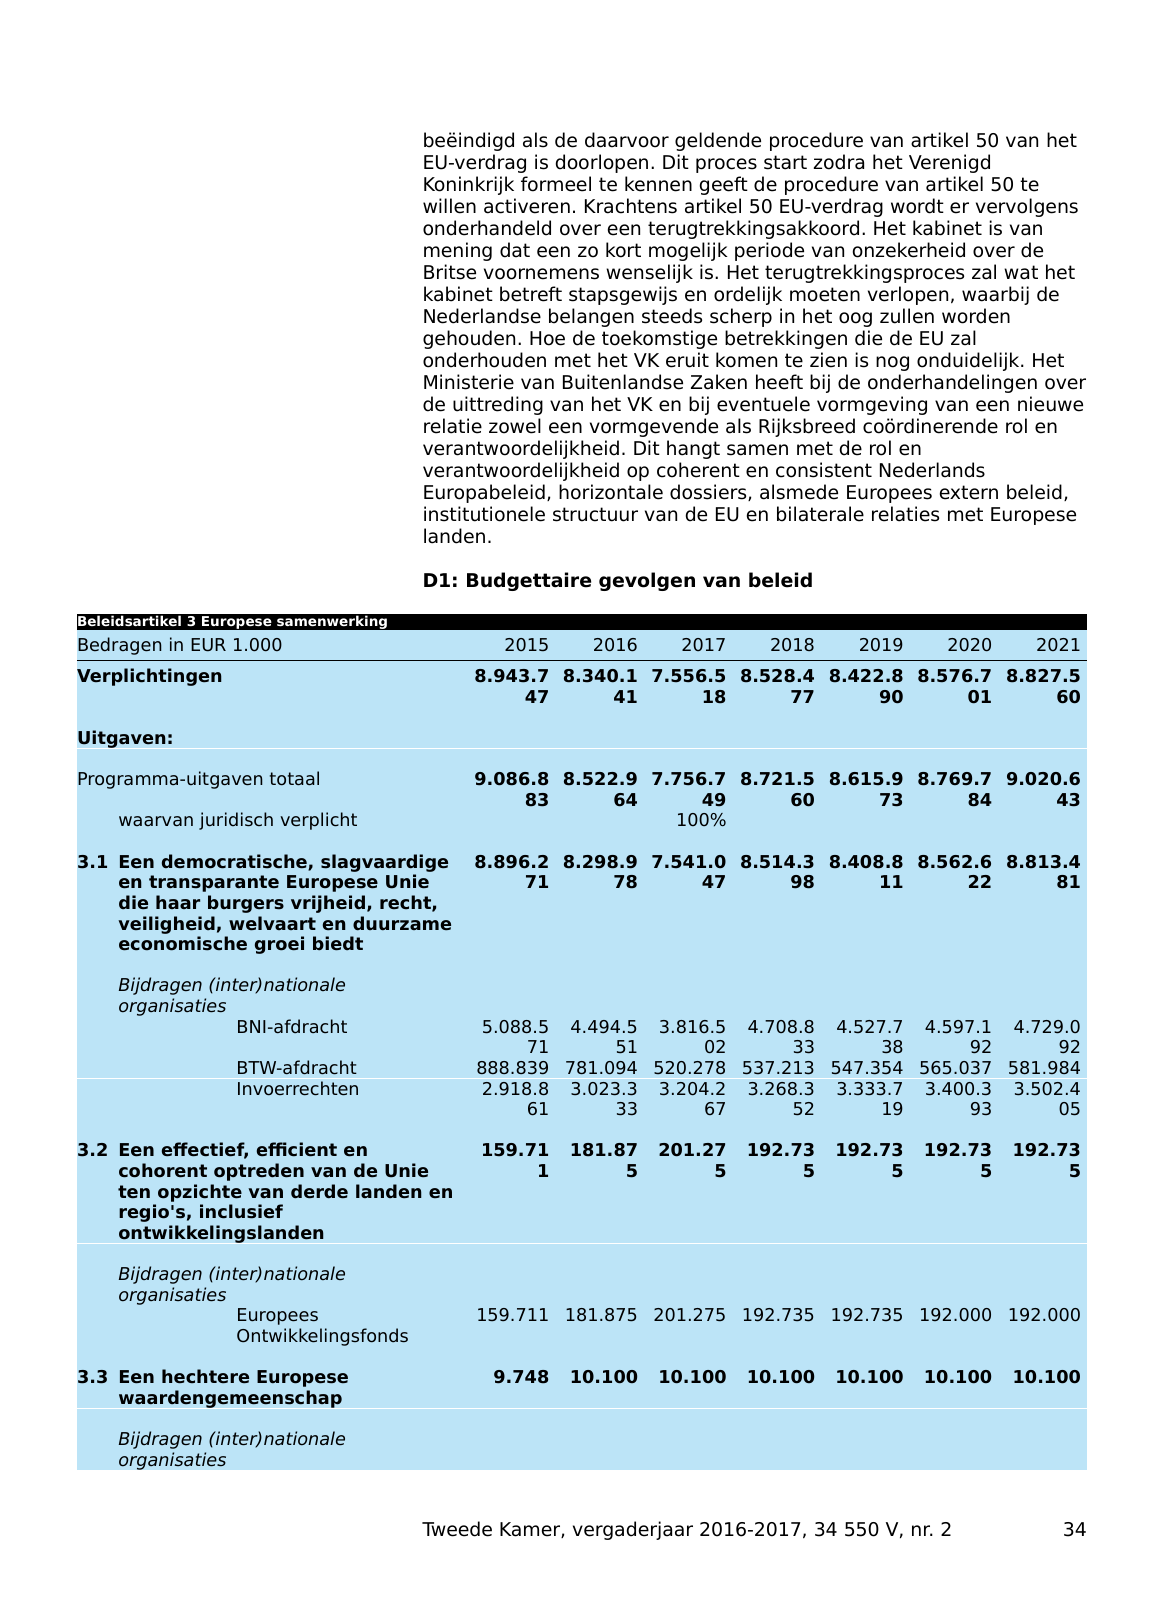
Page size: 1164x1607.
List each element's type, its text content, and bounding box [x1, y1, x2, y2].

table_cell 3.2 [77, 1140, 112, 1243]
table_cell [77, 975, 112, 1017]
table_cell [821, 810, 909, 831]
table_cell [466, 1244, 555, 1264]
table_cell [644, 975, 732, 1017]
table_cell [77, 810, 112, 831]
table_cell [112, 1079, 230, 1120]
table_cell 8.721.560 [732, 769, 821, 810]
table_cell 4.597.192 [909, 1017, 998, 1058]
table_cell [909, 1244, 998, 1264]
text beëindigd als de daarvoor geldende procedure van artikel 50 van het EU-verdrag is doorlopen. Dit proces start zodra het Verenigd Koninkrijk formeel te kennen geeft de procedure van artikel 50 te willen activeren. Krachtens artikel 50 EU-verdrag wordt er vervolgens onderhandeld over een terugtrekkingsakkoord. Het kabinet is van mening dat een zo kort mogelijk periode van onzekerheid over de Britse voornemens wenselijk is. Het terugtrekkingsproces zal wat het kabinet betreft stapsgewijs en ordelijk moeten verlopen, waarbij de Nederlandse belangen steeds scherp in het oog zullen worden gehouden. Hoe de toekomstige betrekkingen die de EU zal onderhouden met het VK eruit komen te zien is nog onduidelijk. Het Ministerie van Buitenlandse Zaken heeft bij de onderhandelingen over de uittreding van het VK en bij eventuele vormgeving van een nieuwe relatie zowel een vormgevende als Rijksbreed coördinerende rol en verantwoordelijkheid. Dit hangt samen met de rol en verantwoordelijkheid op coherent en consistent Nederlands Europabeleid, horizontale dossiers, alsmede Europees extern beleid, institutionele structuur van de EU en bilaterale relaties met Europese landen. [422, 130, 1087, 547]
table_cell 2020 [909, 630, 998, 660]
table_cell [909, 1429, 998, 1470]
table_cell [821, 749, 909, 769]
table_cell [998, 1264, 1087, 1305]
table_cell [644, 1264, 732, 1305]
table_cell 10.100 [555, 1367, 644, 1408]
table_cell 8.528.477 [732, 661, 821, 707]
table_cell 5.088.571 [466, 1017, 555, 1058]
table_cell [230, 1347, 466, 1367]
table_cell [732, 749, 821, 769]
table_cell BTW-afdracht [230, 1058, 466, 1078]
table_cell [555, 1120, 644, 1140]
table_cell [909, 975, 998, 1017]
table_cell [998, 728, 1087, 748]
table_cell [909, 1409, 998, 1429]
table_cell Bijdragen (inter)nationale organisaties [112, 1264, 466, 1305]
table_cell [77, 1017, 112, 1058]
table_cell [732, 975, 821, 1017]
table_cell [998, 1244, 1087, 1264]
table_cell [230, 955, 466, 975]
table_cell [644, 707, 732, 728]
table_cell [821, 1409, 909, 1429]
table_cell 8.576.701 [909, 661, 998, 707]
table_cell [644, 1409, 732, 1429]
table_cell 8.896.271 [466, 852, 555, 955]
table_cell [732, 1347, 821, 1367]
table_cell [112, 831, 230, 852]
table_cell [466, 1429, 555, 1470]
table_cell 2.918.861 [466, 1079, 555, 1120]
table_cell [998, 1120, 1087, 1140]
table_cell 201.275 [644, 1140, 732, 1243]
table_cell [77, 749, 112, 769]
table_cell 2018 [732, 630, 821, 660]
table_cell [732, 1409, 821, 1429]
table_cell [466, 1120, 555, 1140]
table_cell [998, 707, 1087, 728]
table_cell [998, 749, 1087, 769]
table_cell 3.502.405 [998, 1079, 1087, 1120]
table_cell 9.086.883 [466, 769, 555, 810]
table_cell 181.875 [555, 1140, 644, 1243]
table_cell 781.094 [555, 1058, 644, 1078]
table_cell [821, 955, 909, 975]
table_cell [644, 1244, 732, 1264]
table_cell [77, 1058, 112, 1078]
table_cell 10.100 [821, 1367, 909, 1408]
table_cell 100% [644, 810, 732, 831]
table_cell 8.340.141 [555, 661, 644, 707]
table_cell 4.527.738 [821, 1017, 909, 1058]
table_cell [230, 1120, 466, 1140]
table_cell [821, 728, 909, 748]
table_cell 192.735 [998, 1140, 1087, 1243]
table_cell Een democratische, slagvaardige en transparante Europese Unie die haar burgers vrijheid, recht, veiligheid, welvaart en duurzame economische groei biedt [112, 852, 466, 955]
table_cell 888.839 [466, 1058, 555, 1078]
table_cell [555, 975, 644, 1017]
table_cell [77, 955, 112, 975]
table_cell 8.827.560 [998, 661, 1087, 707]
table_cell [555, 1244, 644, 1264]
table_cell [555, 955, 644, 975]
table_cell 201.275 [644, 1305, 732, 1347]
table_cell 192.000 [998, 1305, 1087, 1347]
table_cell [466, 1347, 555, 1367]
table_cell [821, 707, 909, 728]
table_cell [466, 975, 555, 1017]
table_cell [644, 831, 732, 852]
table_cell [998, 975, 1087, 1017]
table_cell 8.522.964 [555, 769, 644, 810]
table_cell 3.1 [77, 852, 112, 955]
table_cell [732, 1264, 821, 1305]
table_cell 565.037 [909, 1058, 998, 1078]
table_cell [909, 728, 998, 748]
table_cell [555, 1347, 644, 1367]
table_cell Bijdragen (inter)nationale organisaties [112, 975, 466, 1017]
table_cell [644, 728, 732, 748]
table_cell 159.711 [466, 1305, 555, 1347]
table_cell [998, 831, 1087, 852]
table_cell [909, 955, 998, 975]
table_cell 7.756.749 [644, 769, 732, 810]
table_cell Een hechtere Europese waardengemeenschap [112, 1367, 466, 1408]
table_cell [112, 1017, 230, 1058]
table_cell [112, 1058, 230, 1078]
table_cell 192.735 [732, 1140, 821, 1243]
table_cell [230, 1244, 466, 1264]
table_cell [77, 707, 112, 728]
table_cell [77, 1264, 112, 1305]
table_cell [466, 728, 555, 748]
table_cell 192.735 [909, 1140, 998, 1243]
table_cell [909, 1120, 998, 1140]
table_cell [732, 810, 821, 831]
table_cell [112, 1120, 230, 1140]
table_cell Uitgaven: [77, 728, 466, 748]
table_cell [732, 955, 821, 975]
table_cell 7.541.047 [644, 852, 732, 955]
table_cell 4.708.833 [732, 1017, 821, 1058]
table_cell Programma-uitgaven totaal [77, 769, 466, 810]
table_cell [732, 1244, 821, 1264]
table_cell [555, 831, 644, 852]
table_cell [821, 1264, 909, 1305]
table_cell [555, 728, 644, 748]
table_cell [644, 1120, 732, 1140]
table_cell 3.268.352 [732, 1079, 821, 1120]
table_cell [466, 810, 555, 831]
table_cell [732, 831, 821, 852]
table_cell [112, 749, 230, 769]
table_cell [466, 707, 555, 728]
table_cell 7.556.518 [644, 661, 732, 707]
table_cell [821, 1244, 909, 1264]
table_cell [77, 1305, 112, 1347]
table_cell 3.333.719 [821, 1079, 909, 1120]
table_cell BNI-afdracht [230, 1017, 466, 1058]
table_cell 3.204.267 [644, 1079, 732, 1120]
table_cell [821, 831, 909, 852]
table_cell 8.408.811 [821, 852, 909, 955]
subtitle D1: Budgettaire gevolgen van beleid [422, 570, 1087, 592]
table_cell Verplichtingen [77, 661, 466, 707]
table_cell 3.3 [77, 1367, 112, 1408]
table_cell [112, 1305, 230, 1347]
table_cell [821, 975, 909, 1017]
table_cell 2017 [644, 630, 732, 660]
table_cell [644, 1347, 732, 1367]
table_cell 2016 [555, 630, 644, 660]
table_cell 192.735 [821, 1305, 909, 1347]
table_cell [821, 1120, 909, 1140]
table_cell [555, 1429, 644, 1470]
table_cell [732, 1120, 821, 1140]
table_cell [821, 1429, 909, 1470]
table_cell 4.729.092 [998, 1017, 1087, 1058]
table_cell [998, 1429, 1087, 1470]
table_cell [909, 749, 998, 769]
table_cell [77, 1244, 112, 1264]
table_cell [998, 810, 1087, 831]
table_cell 2019 [821, 630, 909, 660]
table_cell [555, 749, 644, 769]
table_cell [466, 831, 555, 852]
table_cell [998, 1347, 1087, 1367]
table_cell 8.813.481 [998, 852, 1087, 955]
table_cell [77, 1409, 112, 1429]
table_cell [909, 831, 998, 852]
table_cell [555, 810, 644, 831]
table_cell [909, 1347, 998, 1367]
table_cell 2021 [998, 630, 1087, 660]
table_cell 192.735 [821, 1140, 909, 1243]
table_cell [555, 707, 644, 728]
table_cell Europees Ontwikkelingsfonds [230, 1305, 466, 1347]
table_cell [732, 1429, 821, 1470]
table_cell [112, 707, 230, 728]
table_cell [230, 749, 466, 769]
table_cell 2015 [466, 630, 555, 660]
table_cell 4.494.551 [555, 1017, 644, 1058]
table_cell [732, 707, 821, 728]
table_cell 8.769.784 [909, 769, 998, 810]
table_cell 10.100 [644, 1367, 732, 1408]
table_cell Bijdragen (inter)nationale organisaties [112, 1429, 466, 1470]
table_cell 8.943.747 [466, 661, 555, 707]
table_cell [644, 749, 732, 769]
table_cell Invoerrechten [230, 1079, 466, 1120]
table_header Beleidsartikel 3 Europese samenwerking [77, 614, 1087, 629]
table_cell [77, 1429, 112, 1470]
table_cell 3.023.333 [555, 1079, 644, 1120]
table_cell 8.298.978 [555, 852, 644, 955]
table_cell [466, 1264, 555, 1305]
table_cell [998, 955, 1087, 975]
table_cell 181.875 [555, 1305, 644, 1347]
table_cell 547.354 [821, 1058, 909, 1078]
table_cell 192.000 [909, 1305, 998, 1347]
table_cell [732, 728, 821, 748]
table_cell [998, 1409, 1087, 1429]
table_cell 192.735 [732, 1305, 821, 1347]
table_cell [555, 1409, 644, 1429]
table_cell 520.278 [644, 1058, 732, 1078]
table_cell [466, 749, 555, 769]
table_cell [555, 1264, 644, 1305]
table_cell 3.816.502 [644, 1017, 732, 1058]
table_cell [909, 1264, 998, 1305]
table_cell [230, 707, 466, 728]
table_cell [230, 831, 466, 852]
table_cell [909, 810, 998, 831]
table_cell 10.100 [998, 1367, 1087, 1408]
table_cell 537.213 [732, 1058, 821, 1078]
table_cell [77, 1120, 112, 1140]
table_cell [466, 955, 555, 975]
table_cell Een effectief, efficient en cohorent optreden van de Unie ten opzichte van derde landen en regio's, inclusief ontwikkelingslanden [112, 1140, 466, 1243]
table_cell 9.748 [466, 1367, 555, 1408]
table_cell [112, 955, 230, 975]
table_cell [77, 831, 112, 852]
table_cell 8.615.973 [821, 769, 909, 810]
table_cell 581.984 [998, 1058, 1087, 1078]
table_cell [821, 1347, 909, 1367]
table_cell [77, 1079, 112, 1120]
table_cell 8.422.890 [821, 661, 909, 707]
table_cell [112, 1409, 230, 1429]
table_cell 8.562.622 [909, 852, 998, 955]
table_cell 3.400.393 [909, 1079, 998, 1120]
table_cell 10.100 [732, 1367, 821, 1408]
table_cell [644, 955, 732, 975]
table_cell 9.020.643 [998, 769, 1087, 810]
table_cell 159.711 [466, 1140, 555, 1243]
table_cell [466, 1409, 555, 1429]
table_cell Bedragen in EUR 1.000 [77, 630, 466, 660]
table_cell [230, 1409, 466, 1429]
table_cell [77, 1347, 112, 1367]
table_cell 10.100 [909, 1367, 998, 1408]
table_cell [644, 1429, 732, 1470]
table_cell [112, 1244, 230, 1264]
table_cell 8.514.398 [732, 852, 821, 955]
table_cell waarvan juridisch verplicht [112, 810, 466, 831]
table_cell [909, 707, 998, 728]
table_cell [112, 1347, 230, 1367]
